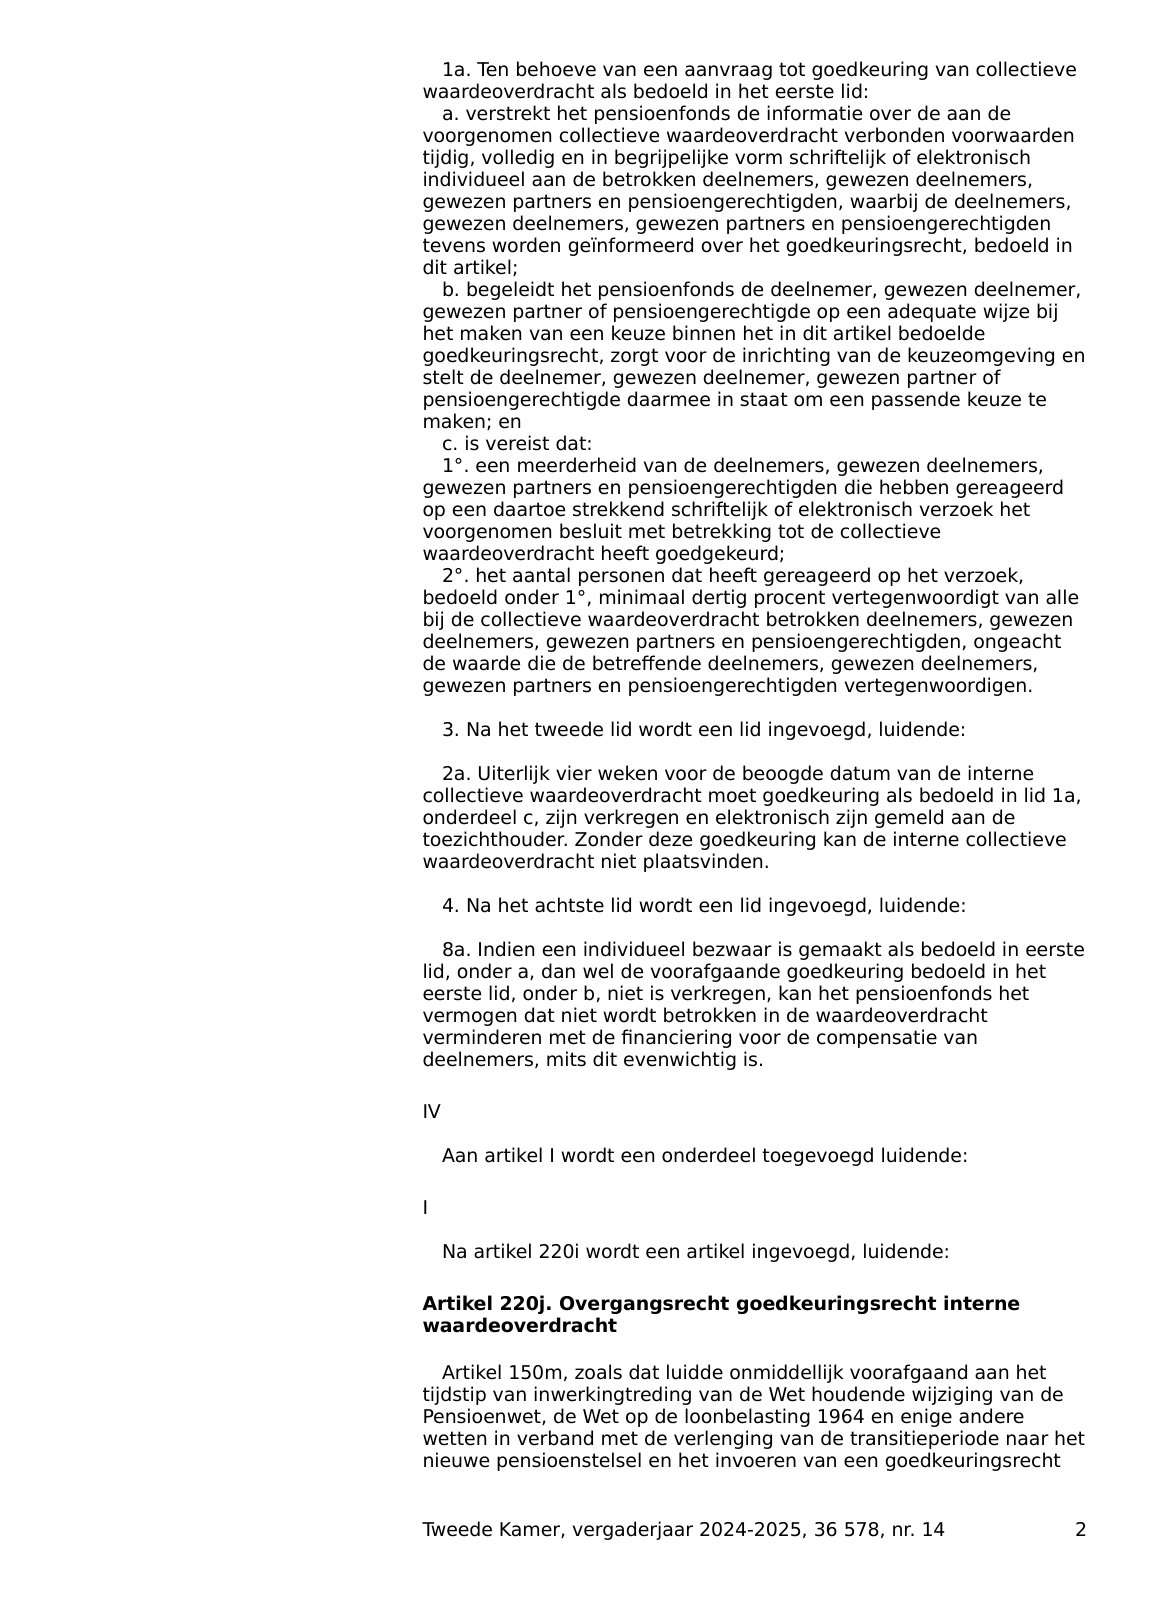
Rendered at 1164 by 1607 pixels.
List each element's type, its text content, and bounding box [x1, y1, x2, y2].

text 1°. een meerderheid van de deelnemers, gewezen deelnemers, gewezen partners en pensioengerechtigden die hebben gereageerd op een daartoe strekkend schriftelijk of elektronisch verzoek het voorgenomen besluit met betrekking tot de collectieve waardeoverdracht heeft goedgekeurd; [422, 455, 1087, 564]
text b. begeleidt het pensioenfonds de deelnemer, gewezen deelnemer, gewezen partner of pensioengerechtigde op een adequate wijze bij het maken van een keuze binnen het in dit artikel bedoelde goedkeuringsrecht, zorgt voor de inrichting van de keuzeomgeving en stelt de deelnemer, gewezen deelnemer, gewezen partner of pensioengerechtigde daarmee in staat om een passende keuze te maken; en [422, 279, 1087, 433]
text c. is vereist dat: [422, 433, 1087, 455]
text 4. Na het achtste lid wordt een lid ingevoegd, luidende: [422, 895, 1087, 917]
text 3. Na het tweede lid wordt een lid ingevoegd, luidende: [422, 719, 1087, 741]
text Artikel 150m, zoals dat luidde onmiddellijk voorafgaand aan het tijdstip van inwerkingtreding van de Wet houdende wijziging van de Pensioenwet, de Wet op de loonbelasting 1964 en enige andere wetten in verband met de verlenging van de transitieperiode naar het nieuwe pensioenstelsel en het invoeren van een goedkeuringsrecht [422, 1362, 1087, 1472]
text 2a. Uiterlijk vier weken voor de beoogde datum van de interne collectieve waardeoverdracht moet goedkeuring als bedoeld in lid 1a, onderdeel c, zijn verkregen en elektronisch zijn gemeld aan de toezichthouder. Zonder deze goedkeuring kan de interne collectieve waardeoverdracht niet plaatsvinden. [422, 763, 1087, 873]
text a. verstrekt het pensioenfonds de informatie over de aan de voorgenomen collectieve waardeoverdracht verbonden voorwaarden tijdig, volledig en in begrijpelijke vorm schriftelijk of elektronisch individueel aan de betrokken deelnemers, gewezen deelnemers, gewezen partners en pensioengerechtigden, waarbij de deelnemers, gewezen deelnemers, gewezen partners en pensioengerechtigden tevens worden geïnformeerd over het goedkeuringsrecht, bedoeld in dit artikel; [422, 103, 1087, 279]
text 2°. het aantal personen dat heeft gereageerd op het verzoek, bedoeld onder 1°, minimaal dertig procent vertegenwoordigt van alle bij de collectieve waardeoverdracht betrokken deelnemers, gewezen deelnemers, gewezen partners en pensioengerechtigden, ongeacht de waarde die de betreffende deelnemers, gewezen deelnemers, gewezen partners en pensioengerechtigden vertegenwoordigen. [422, 564, 1087, 696]
text 1a. Ten behoeve van een aanvraag tot goedkeuring van collectieve waardeoverdracht als bedoeld in het eerste lid: [422, 59, 1087, 103]
text 8a. Indien een individueel bezwaar is gemaakt als bedoeld in eerste lid, onder a, dan wel de voorafgaande goedkeuring bedoeld in het eerste lid, onder b, niet is verkregen, kan het pensioenfonds het vermogen dat niet wordt betrokken in de waardeoverdracht verminderen met de financiering voor de compensatie van deelnemers, mits dit evenwichtig is. [422, 939, 1087, 1071]
subtitle Artikel 220j. Overgangsrecht goedkeuringsrecht interne waardeoverdracht [422, 1293, 1087, 1337]
text Aan artikel I wordt een onderdeel toegevoegd luidende: [422, 1145, 1087, 1167]
subtitle IV [422, 1101, 1087, 1123]
subtitle I [422, 1197, 1087, 1219]
text Na artikel 220i wordt een artikel ingevoegd, luidende: [422, 1241, 1087, 1263]
